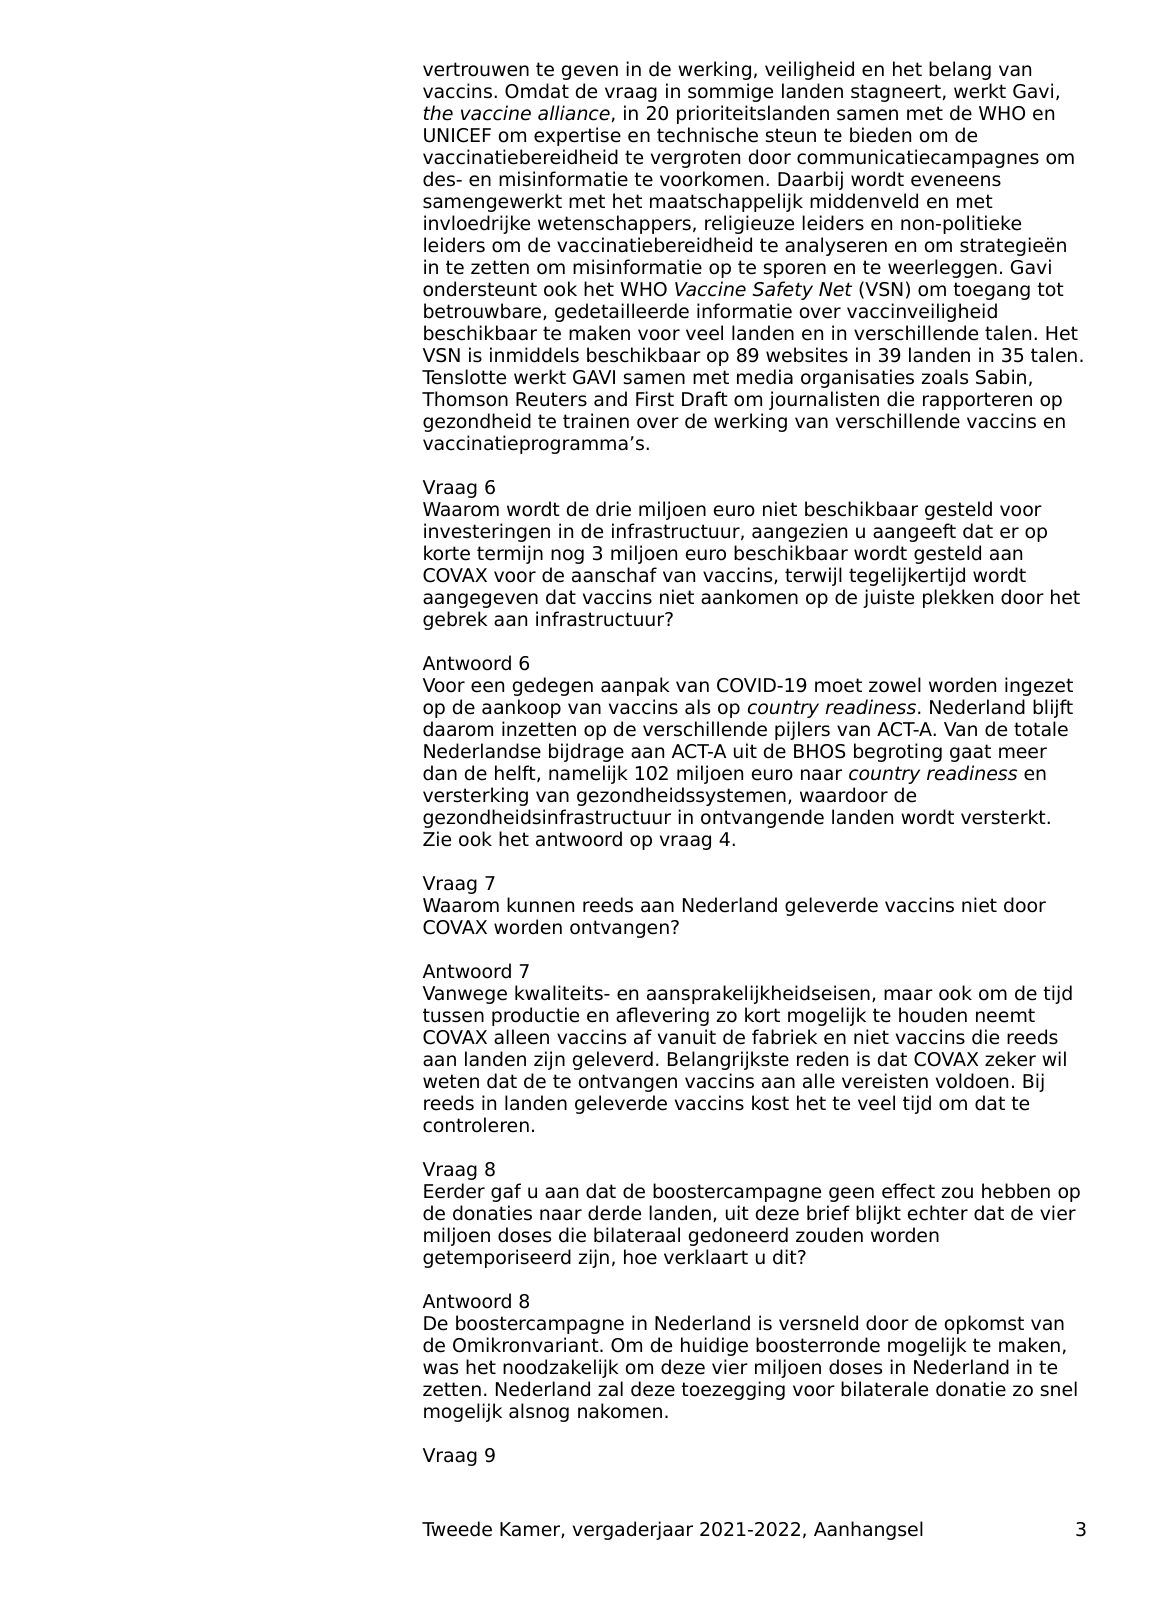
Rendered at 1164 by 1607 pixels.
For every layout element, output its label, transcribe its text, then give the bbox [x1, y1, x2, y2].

text Vraag 7 [422, 873, 1087, 895]
text Eerder gaf u aan dat de boostercampagne geen effect zou hebben op de donaties naar derde landen, uit deze brief blijkt echter dat de vier miljoen doses die bilateraal gedoneerd zouden worden getemporiseerd zijn, hoe verklaart u dit? [422, 1181, 1087, 1269]
text Vraag 9 [422, 1445, 1087, 1467]
text Waarom kunnen reeds aan Nederland geleverde vaccins niet door COVAX worden ontvangen? [422, 895, 1087, 939]
text Vanwege kwaliteits- en aansprakelijkheidseisen, maar ook om de tijd tussen productie en aflevering zo kort mogelijk te houden neemt COVAX alleen vaccins af vanuit de fabriek en niet vaccins die reeds aan landen zijn geleverd. Belangrijkste reden is dat COVAX zeker wil weten dat de te ontvangen vaccins aan alle vereisten voldoen. Bij reeds in landen geleverde vaccins kost het te veel tijd om dat te controleren. [422, 983, 1087, 1137]
text Waarom wordt de drie miljoen euro niet beschikbaar gesteld voor investeringen in de infrastructuur, aangezien u aangeeft dat er op korte termijn nog 3 miljoen euro beschikbaar wordt gesteld aan COVAX voor de aanschaf van vaccins, terwijl tegelijkertijd wordt aangegeven dat vaccins niet aankomen op de juiste plekken door het gebrek aan infrastructuur? [422, 499, 1087, 631]
text Vraag 8 [422, 1159, 1087, 1181]
text Antwoord 7 [422, 961, 1087, 983]
text Antwoord 8 [422, 1291, 1087, 1313]
text Antwoord 6 [422, 653, 1087, 675]
text Voor een gedegen aanpak van COVID-19 moet zowel worden ingezet op de aankoop van vaccins als op country readiness. Nederland blijft daarom inzetten op de verschillende pijlers van ACT-A. Van de totale Nederlandse bijdrage aan ACT-A uit de BHOS begroting gaat meer dan de helft, namelijk 102 miljoen euro naar country readiness en versterking van gezondheidssystemen, waardoor de gezondheidsinfrastructuur in ontvangende landen wordt versterkt. Zie ook het antwoord op vraag 4. [422, 675, 1087, 851]
text De boostercampagne in Nederland is versneld door de opkomst van de Omikronvariant. Om de huidige boosterronde mogelijk te maken, was het noodzakelijk om deze vier miljoen doses in Nederland in te zetten. Nederland zal deze toezegging voor bilaterale donatie zo snel mogelijk alsnog nakomen. [422, 1313, 1087, 1423]
text Vraag 6 [422, 477, 1087, 499]
text vertrouwen te geven in de werking, veiligheid en het belang van vaccins. Omdat de vraag in sommige landen stagneert, werkt Gavi, the vaccine alliance, in 20 prioriteitslanden samen met de WHO en UNICEF om expertise en technische steun te bieden om de vaccinatiebereidheid te vergroten door communicatiecampagnes om des- en misinformatie te voorkomen. Daarbij wordt eveneens samengewerkt met het maatschappelijk middenveld en met invloedrijke wetenschappers, religieuze leiders en non-politieke leiders om de vaccinatiebereidheid te analyseren en om strategieën in te zetten om misinformatie op te sporen en te weerleggen. Gavi ondersteunt ook het WHO Vaccine Safety Net (VSN) om toegang tot betrouwbare, gedetailleerde informatie over vaccinveiligheid beschikbaar te maken voor veel landen en in verschillende talen. Het VSN is inmiddels beschikbaar op 89 websites in 39 landen in 35 talen. Tenslotte werkt GAVI samen met media organisaties zoals Sabin, Thomson Reuters and First Draft om journalisten die rapporteren op gezondheid te trainen over de werking van verschillende vaccins en vaccinatieprogramma’s. [422, 59, 1087, 455]
